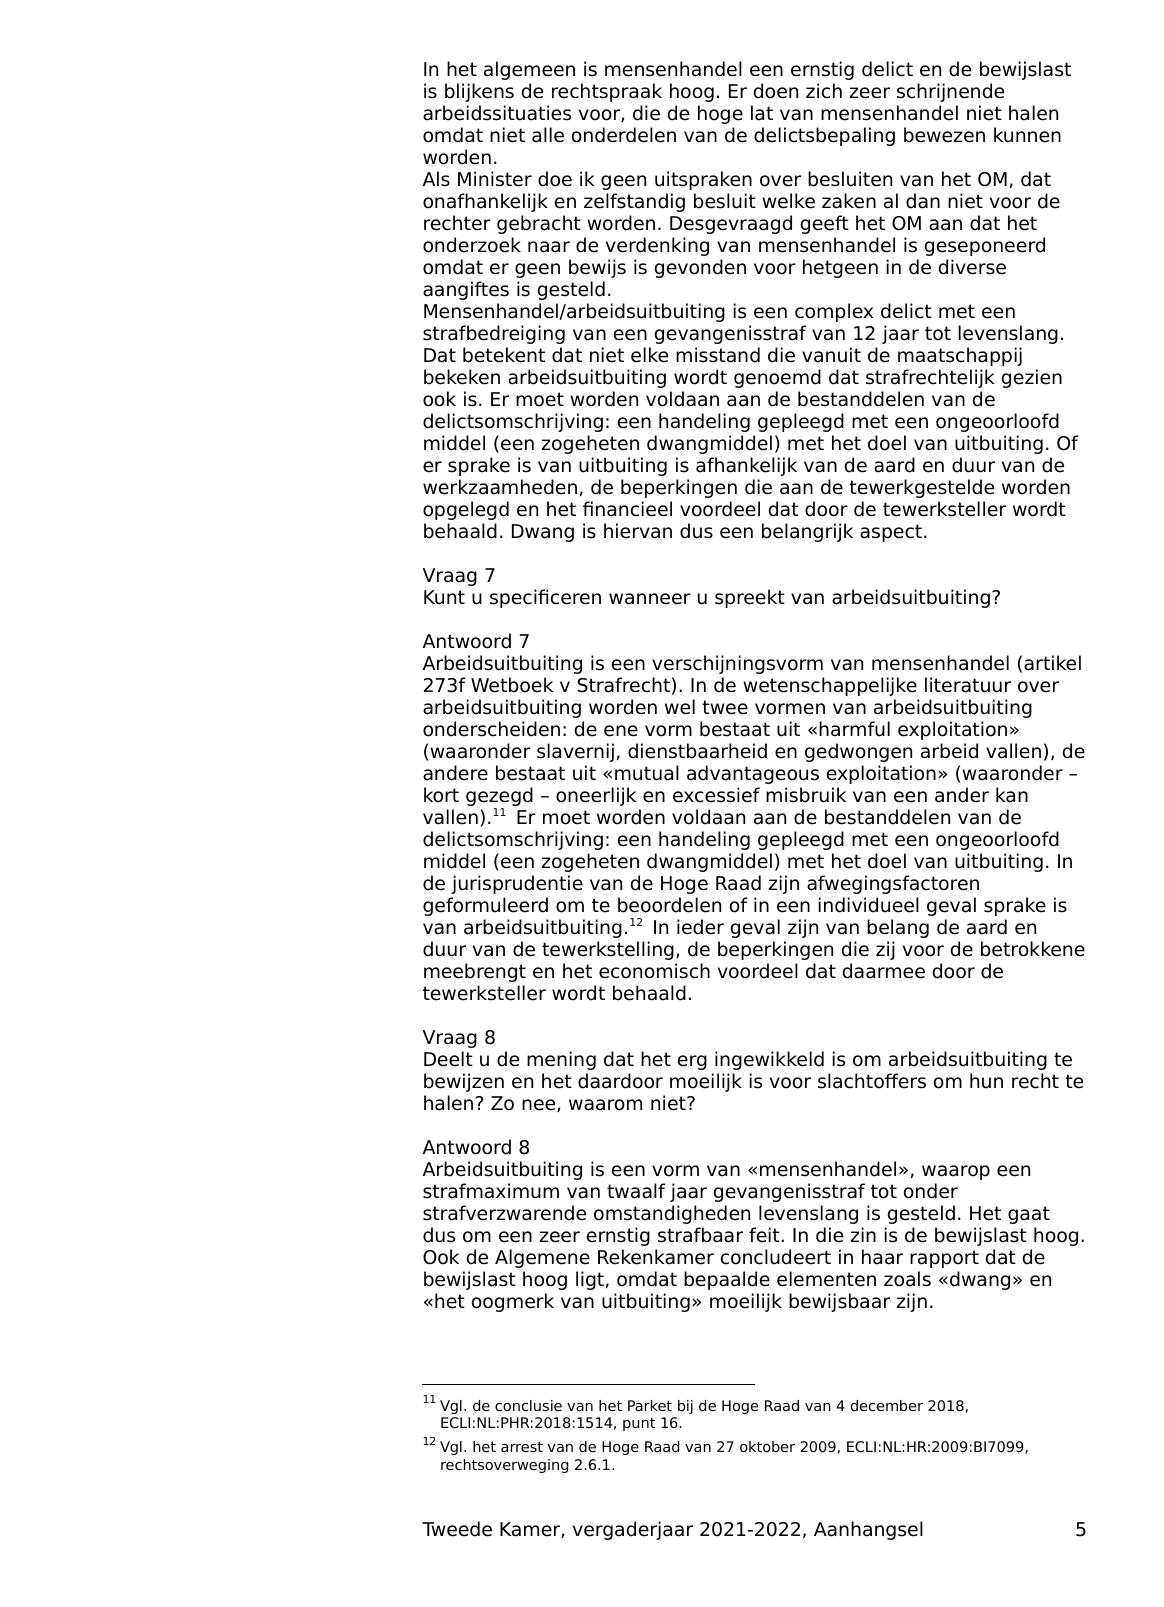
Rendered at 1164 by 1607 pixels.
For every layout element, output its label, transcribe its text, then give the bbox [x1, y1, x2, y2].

text Arbeidsuitbuiting is een vorm van «mensenhandel», waarop een strafmaximum van twaalf jaar gevangenisstraf tot onder strafverzwarende omstandigheden levenslang is gesteld. Het gaat dus om een zeer ernstig strafbaar feit. In die zin is de bewijslast hoog. Ook de Algemene Rekenkamer concludeert in haar rapport dat de bewijslast hoog ligt, omdat bepaalde elementen zoals «dwang» en «het oogmerk van uitbuiting» moeilijk bewijsbaar zijn. [422, 1159, 1087, 1313]
text Arbeidsuitbuiting is een verschijningsvorm van mensenhandel (artikel 273f Wetboek v Strafrecht). In de wetenschappelijke literatuur over arbeidsuitbuiting worden wel twee vormen van arbeidsuitbuiting onderscheiden: de ene vorm bestaat uit «harmful exploitation» (waaronder slavernij, dienstbaarheid en gedwongen arbeid vallen), de andere bestaat uit «mutual advantageous exploitation» (waaronder – kort gezegd – oneerlijk en excessief misbruik van een ander kan vallen). Er moet worden voldaan aan de bestanddelen van de delictsomschrijving: een handeling gepleegd met een ongeoorloofd middel (een zogeheten dwangmiddel) met het doel van uitbuiting. In de jurisprudentie van de Hoge Raad zijn afwegingsfactoren geformuleerd om te beoordelen of in een individueel geval sprake is van arbeidsuitbuiting. In ieder geval zijn van belang de aard en duur van de tewerkstelling, de beperkingen die zij voor de betrokkene meebrengt en het economisch voordeel dat daarmee door de tewerksteller wordt behaald. [422, 653, 1087, 1004]
text Deelt u de mening dat het erg ingewikkeld is om arbeidsuitbuiting te bewijzen en het daardoor moeilijk is voor slachtoffers om hun recht te halen? Zo nee, waarom niet? [422, 1049, 1087, 1115]
text Mensenhandel/arbeidsuitbuiting is een complex delict met een strafbedreiging van een gevangenisstraf van 12 jaar tot levenslang. Dat betekent dat niet elke misstand die vanuit de maatschappij bekeken arbeidsuitbuiting wordt genoemd dat strafrechtelijk gezien ook is. Er moet worden voldaan aan de bestanddelen van de delictsomschrijving: een handeling gepleegd met een ongeoorloofd middel (een zogeheten dwangmiddel) met het doel van uitbuiting. Of er sprake is van uitbuiting is afhankelijk van de aard en duur van de werkzaamheden, de beperkingen die aan de tewerkgestelde worden opgelegd en het financieel voordeel dat door de tewerksteller wordt behaald. Dwang is hiervan dus een belangrijk aspect. [422, 301, 1087, 543]
text Antwoord 7 [422, 631, 1087, 653]
text Vraag 7 [422, 565, 1087, 587]
text Kunt u specificeren wanneer u spreekt van arbeidsuitbuiting? [422, 587, 1087, 609]
text Vraag 8 [422, 1027, 1087, 1049]
text Als Minister doe ik geen uitspraken over besluiten van het OM, dat onafhankelijk en zelfstandig besluit welke zaken al dan niet voor de rechter gebracht worden. Desgevraagd geeft het OM aan dat het onderzoek naar de verdenking van mensenhandel is geseponeerd omdat er geen bewijs is gevonden voor hetgeen in de diverse aangiftes is gesteld. [422, 169, 1087, 301]
text In het algemeen is mensenhandel een ernstig delict en de bewijslast is blijkens de rechtspraak hoog. Er doen zich zeer schrijnende arbeidssituaties voor, die de hoge lat van mensenhandel niet halen omdat niet alle onderdelen van de delictsbepaling bewezen kunnen worden. [422, 59, 1087, 169]
text Antwoord 8 [422, 1137, 1087, 1159]
text Vgl. het arrest van de Hoge Raad van 27 oktober 2009, ECLI:NL:HR:2009:BI7099, rechtsoverweging 2.6.1. [422, 1435, 1087, 1474]
text Vgl. de conclusie van het Parket bij de Hoge Raad van 4 december 2018, ECLI:NL:PHR:2018:1514, punt 16. [422, 1393, 1087, 1432]
